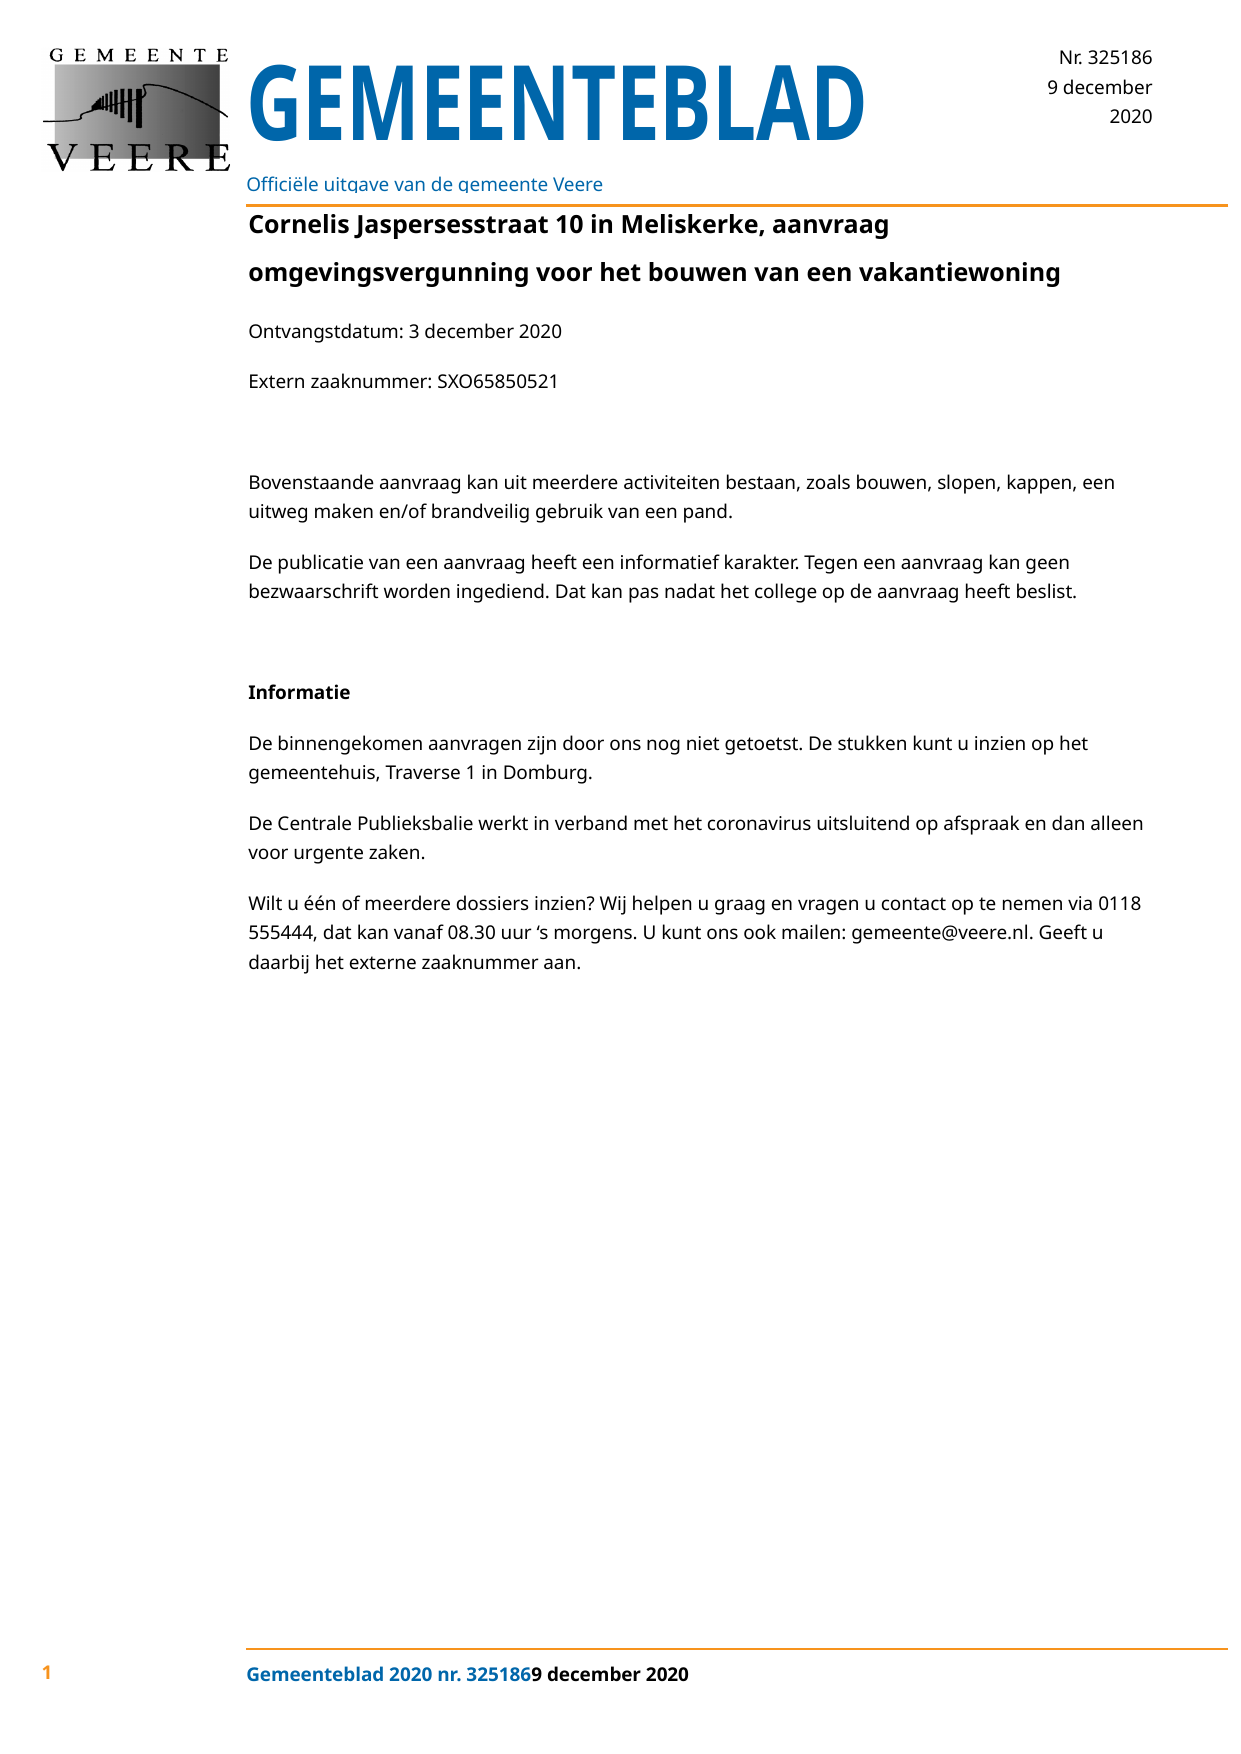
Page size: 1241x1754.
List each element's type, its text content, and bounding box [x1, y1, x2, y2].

text Ontvangstdatum: 3 december 2020 [248, 318, 1152, 344]
text Cornelis Jaspersesstraat 10 in Meliskerke, aanvraag omgevingsvergunning voor het bouwen van een vakantiewoning [248, 207, 1152, 288]
text Bovenstaande aanvraag kan uit meerdere activiteiten bestaan, zoals bouwen, slopen, kappen, een uitweg maken en/of brandveilig gebruik van een pand. [248, 469, 1152, 524]
text Informatie [248, 679, 1152, 705]
text De binnengekomen aanvragen zijn door ons nog niet getoetst. De stukken kunt u inzien op het gemeentehuis, Traverse 1 in Domburg. [248, 730, 1152, 785]
picture [41, 47, 231, 172]
text De Centrale Publieksbalie werkt in verband met het coronavirus uitsluitend op afspraak en dan alleen voor urgente zaken. [248, 810, 1152, 865]
text Wilt u één of meerdere dossiers inzien? Wij helpen u graag en vragen u contact op te nemen via 0118 555444, dat kan vanaf 08.30 uur ‘s morgens. U kunt ons ook mailen: gemeente@veere.nl. Geeft u daarbij het externe zaaknummer aan. [248, 890, 1152, 975]
text Extern zaaknummer: SXO65850521 [248, 368, 1152, 394]
text De publicatie van een aanvraag heeft een informatief karakter. Tegen een aanvraag kan geen bezwaarschrift worden ingediend. Dat kan pas nadat het college op de aanvraag heeft beslist. [248, 549, 1152, 604]
